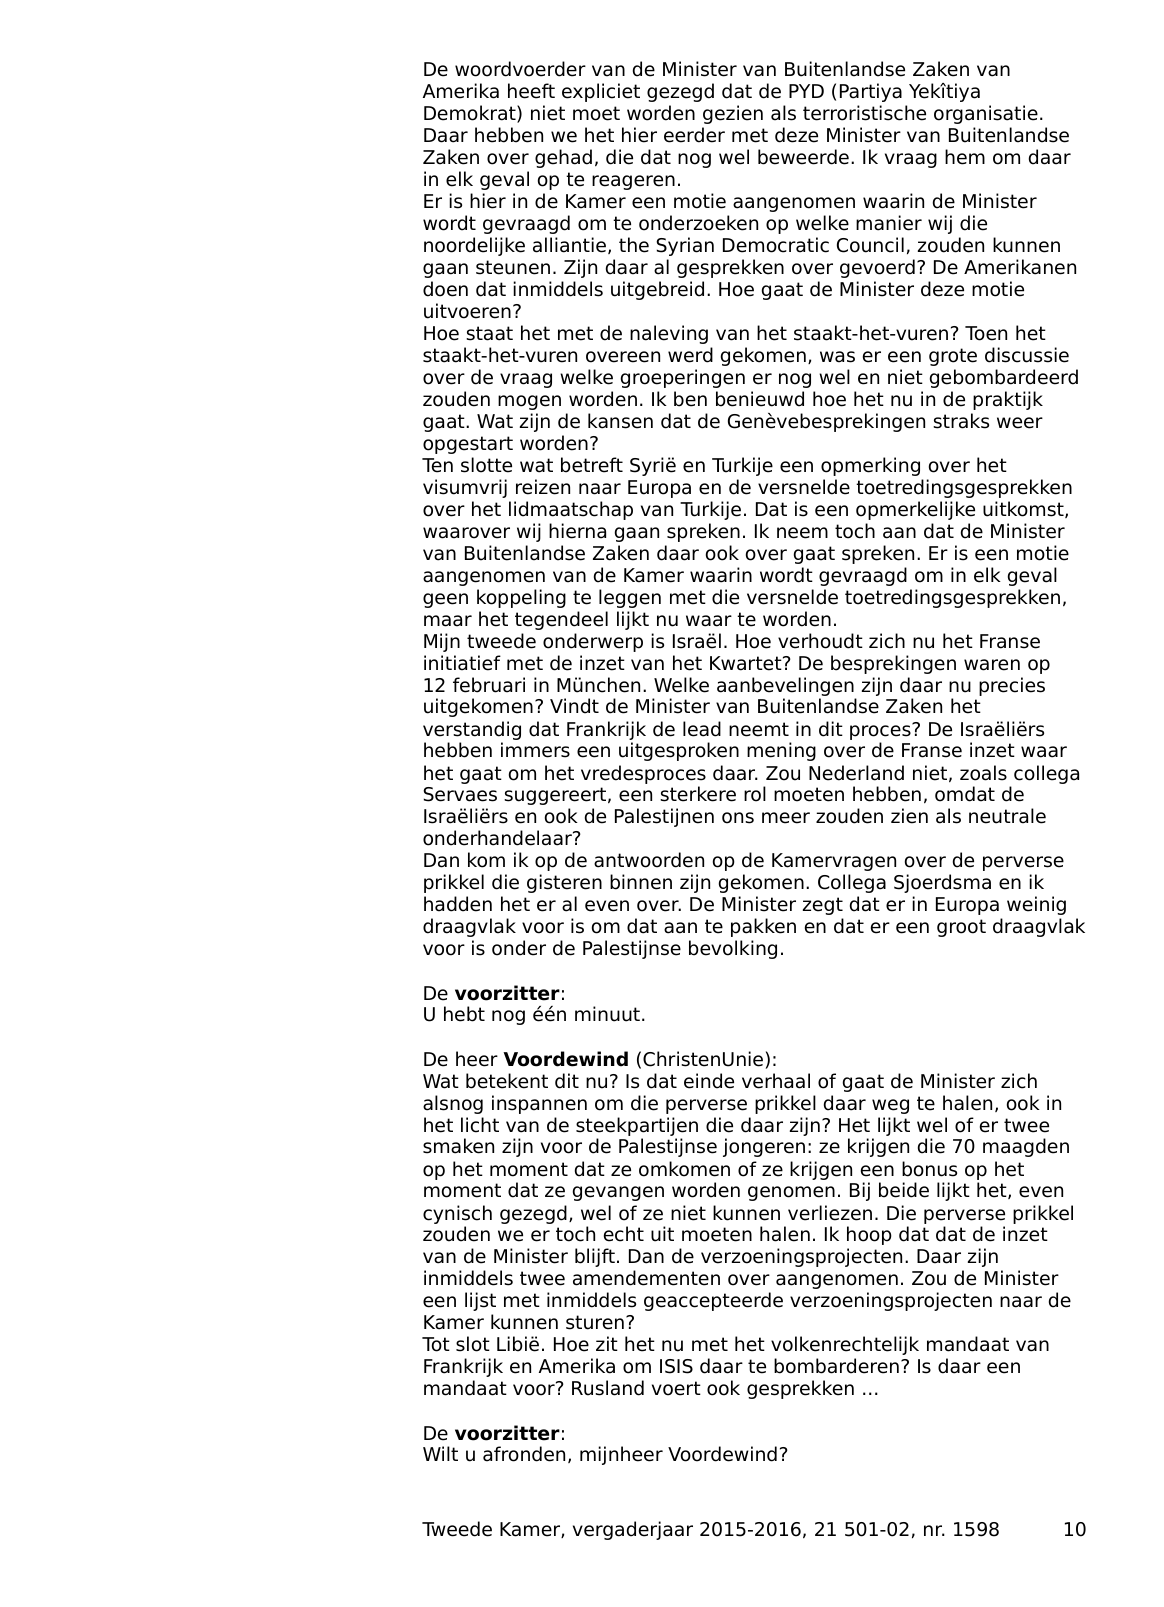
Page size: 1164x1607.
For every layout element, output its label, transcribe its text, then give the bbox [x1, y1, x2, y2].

text Er is hier in de Kamer een motie aangenomen waarin de Minister wordt gevraagd om te onderzoeken op welke manier wij die noordelijke alliantie, the Syrian Democratic Council, zouden kunnen gaan steunen. Zijn daar al gesprekken over gevoerd? De Amerikanen doen dat inmiddels uitgebreid. Hoe gaat de Minister deze motie uitvoeren? [422, 191, 1087, 323]
text Wilt u afronden, mijnheer Voordewind? [422, 1444, 1087, 1466]
text De heer Voordewind (ChristenUnie): [422, 1048, 1087, 1071]
text De voorzitter: [422, 982, 1087, 1004]
text Wat betekent dit nu? Is dat einde verhaal of gaat de Minister zich alsnog inspannen om die perverse prikkel daar weg te halen, ook in het licht van de steekpartijen die daar zijn? Het lijkt wel of er twee smaken zijn voor de Palestijnse jongeren: ze krijgen die 70 maagden op het moment dat ze omkomen of ze krijgen een bonus op het moment dat ze gevangen worden genomen. Bij beide lijkt het, even cynisch gezegd, wel of ze niet kunnen verliezen. Die perverse prikkel zouden we er toch echt uit moeten halen. Ik hoop dat dat de inzet van de Minister blijft. Dan de verzoeningsprojecten. Daar zijn inmiddels twee amendementen over aangenomen. Zou de Minister een lijst met inmiddels geaccepteerde verzoeningsprojecten naar de Kamer kunnen sturen? [422, 1071, 1087, 1334]
text Ten slotte wat betreft Syrië en Turkije een opmerking over het visumvrij reizen naar Europa en de versnelde toetredingsgesprekken over het lidmaatschap van Turkije. Dat is een opmerkelijke uitkomst, waarover wij hierna gaan spreken. Ik neem toch aan dat de Minister van Buitenlandse Zaken daar ook over gaat spreken. Er is een motie aangenomen van de Kamer waarin wordt gevraagd om in elk geval geen koppeling te leggen met die versnelde toetredingsgesprekken, maar het tegendeel lijkt nu waar te worden. [422, 455, 1087, 631]
text Mijn tweede onderwerp is Israël. Hoe verhoudt zich nu het Franse initiatief met de inzet van het Kwartet? De besprekingen waren op 12 februari in München. Welke aanbevelingen zijn daar nu precies uitgekomen? Vindt de Minister van Buitenlandse Zaken het verstandig dat Frankrijk de lead neemt in dit proces? De Israëliërs hebben immers een uitgesproken mening over de Franse inzet waar het gaat om het vredesproces daar. Zou Nederland niet, zoals collega Servaes suggereert, een sterkere rol moeten hebben, omdat de Israëliërs en ook de Palestijnen ons meer zouden zien als neutrale onderhandelaar? [422, 631, 1087, 850]
text Dan kom ik op de antwoorden op de Kamervragen over de perverse prikkel die gisteren binnen zijn gekomen. Collega Sjoerdsma en ik hadden het er al even over. De Minister zegt dat er in Europa weinig draagvlak voor is om dat aan te pakken en dat er een groot draagvlak voor is onder de Palestijnse bevolking. [422, 850, 1087, 960]
text U hebt nog één minuut. [422, 1004, 1087, 1026]
text De woordvoerder van de Minister van Buitenlandse Zaken van Amerika heeft expliciet gezegd dat de PYD (Partiya Yekîtiya Demokrat) niet moet worden gezien als terroristische organisatie. Daar hebben we het hier eerder met deze Minister van Buitenlandse Zaken over gehad, die dat nog wel beweerde. Ik vraag hem om daar in elk geval op te reageren. [422, 59, 1087, 191]
text Hoe staat het met de naleving van het staakt-het-vuren? Toen het staakt-het-vuren overeen werd gekomen, was er een grote discussie over de vraag welke groeperingen er nog wel en niet gebombardeerd zouden mogen worden. Ik ben benieuwd hoe het nu in de praktijk gaat. Wat zijn de kansen dat de Genèvebesprekingen straks weer opgestart worden? [422, 323, 1087, 455]
text De voorzitter: [422, 1422, 1087, 1444]
text Tot slot Libië. Hoe zit het nu met het volkenrechtelijk mandaat van Frankrijk en Amerika om ISIS daar te bombarderen? Is daar een mandaat voor? Rusland voert ook gesprekken ... [422, 1334, 1087, 1400]
